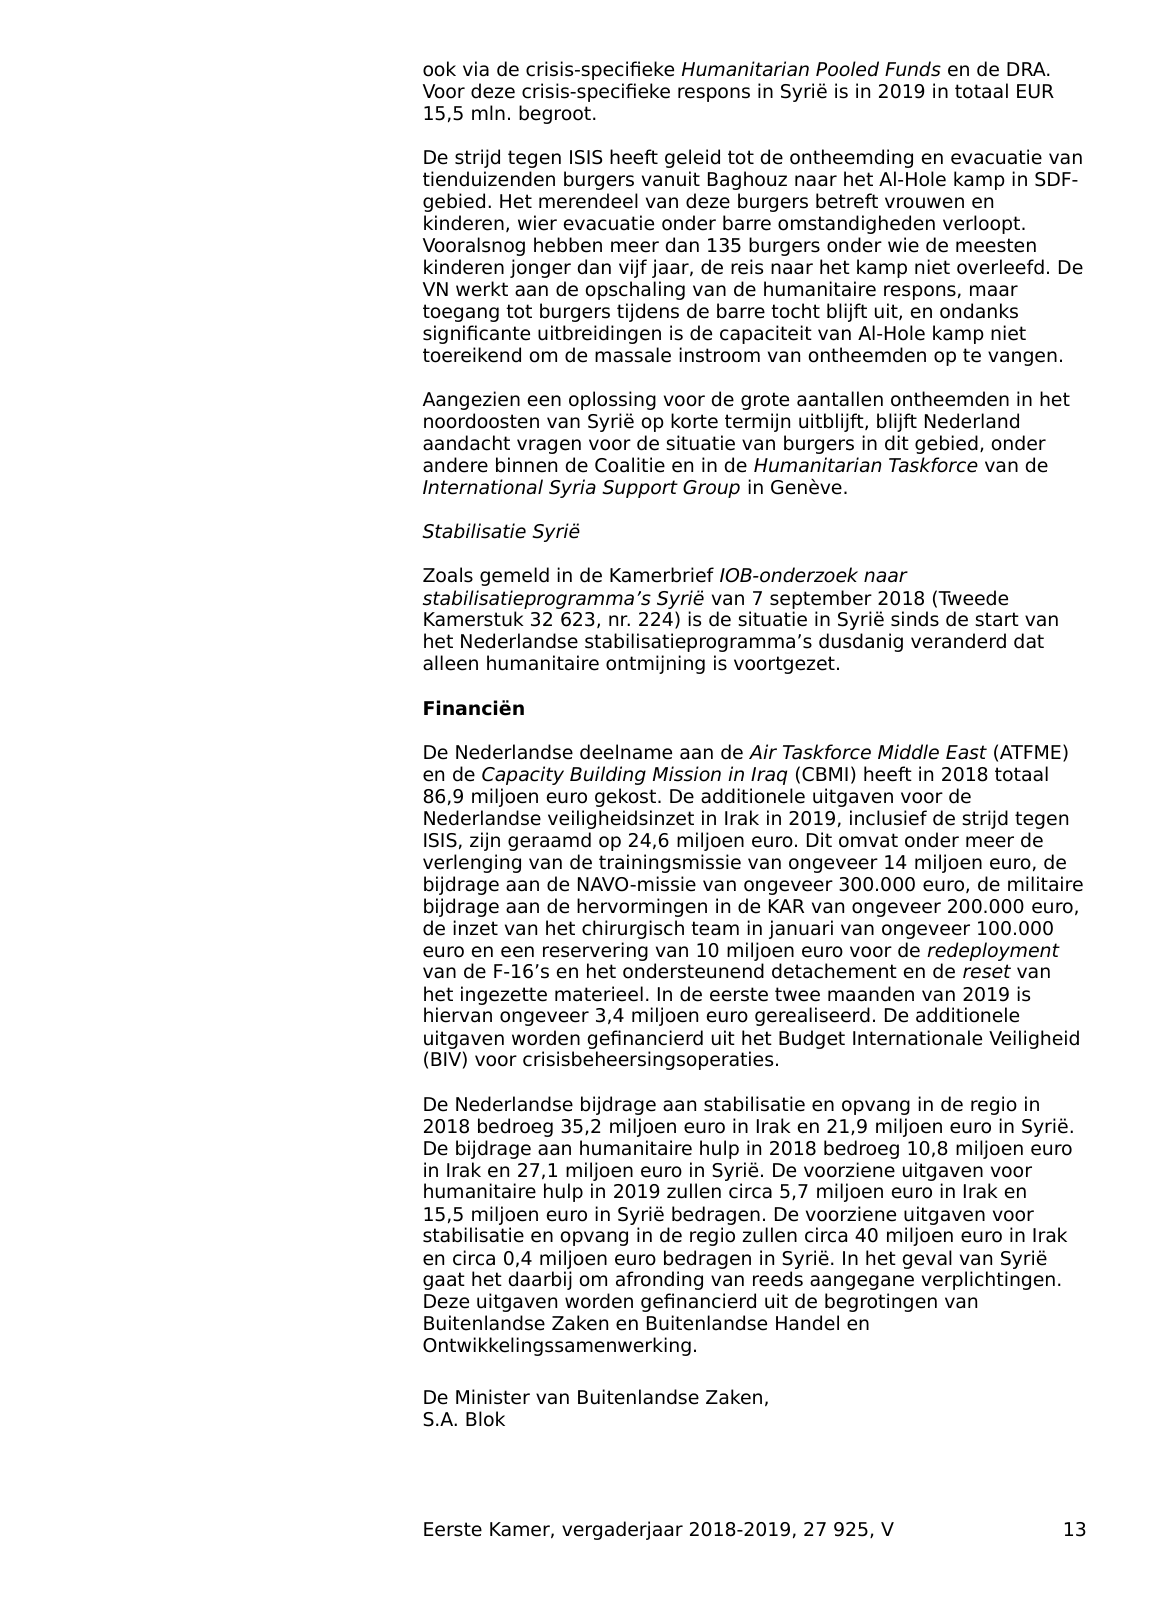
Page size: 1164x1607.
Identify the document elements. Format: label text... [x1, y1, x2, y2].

text De strijd tegen ISIS heeft geleid tot de ontheemding en evacuatie van tienduizenden burgers vanuit Baghouz naar het Al-Hole kamp in SDF-gebied. Het merendeel van deze burgers betreft vrouwen en kinderen, wier evacuatie onder barre omstandigheden verloopt. Vooralsnog hebben meer dan 135 burgers onder wie de meesten kinderen jonger dan vijf jaar, de reis naar het kamp niet overleefd. De VN werkt aan de opschaling van de humanitaire respons, maar toegang tot burgers tijdens de barre tocht blijft uit, en ondanks significante uitbreidingen is de capaciteit van Al-Hole kamp niet toereikend om de massale instroom van ontheemden op te vangen. [422, 147, 1087, 367]
text Zoals gemeld in de Kamerbrief IOB-onderzoek naar stabilisatieprogramma’s Syrië van 7 september 2018 (Tweede Kamerstuk 32 623, nr. 224) is de situatie in Syrië sinds de start van het Nederlandse stabilisatieprogramma’s dusdanig veranderd dat alleen humanitaire ontmijning is voortgezet. [422, 565, 1087, 675]
subtitle Financiën [422, 697, 1087, 719]
subtitle Stabilisatie Syrië [422, 521, 1087, 543]
text ook via de crisis-specifieke Humanitarian Pooled Funds en de DRA. Voor deze crisis-specifieke respons in Syrië is in 2019 in totaal EUR 15,5 mln. begroot. [422, 59, 1087, 125]
text De Nederlandse deelname aan de Air Taskforce Middle East (ATFME) en de Capacity Building Mission in Iraq (CBMI) heeft in 2018 totaal 86,9 miljoen euro gekost. De additionele uitgaven voor de Nederlandse veiligheidsinzet in Irak in 2019, inclusief de strijd tegen ISIS, zijn geraamd op 24,6 miljoen euro. Dit omvat onder meer de verlenging van de trainingsmissie van ongeveer 14 miljoen euro, de bijdrage aan de NAVO-missie van ongeveer 300.000 euro, de militaire bijdrage aan de hervormingen in de KAR van ongeveer 200.000 euro, de inzet van het chirurgisch team in januari van ongeveer 100.000 euro en een reservering van 10 miljoen euro voor de redeployment van de F-16’s en het ondersteunend detachement en de reset van het ingezette materieel. In de eerste twee maanden van 2019 is hiervan ongeveer 3,4 miljoen euro gerealiseerd. De additionele uitgaven worden gefinancierd uit het Budget Internationale Veiligheid (BIV) voor crisisbeheersingsoperaties. [422, 742, 1087, 1071]
text De Minister van Buitenlandse Zaken, S.A. Blok [422, 1387, 1087, 1431]
text De Nederlandse bijdrage aan stabilisatie en opvang in de regio in 2018 bedroeg 35,2 miljoen euro in Irak en 21,9 miljoen euro in Syrië. De bijdrage aan humanitaire hulp in 2018 bedroeg 10,8 miljoen euro in Irak en 27,1 miljoen euro in Syrië. De voorziene uitgaven voor humanitaire hulp in 2019 zullen circa 5,7 miljoen euro in Irak en 15,5 miljoen euro in Syrië bedragen. De voorziene uitgaven voor stabilisatie en opvang in de regio zullen circa 40 miljoen euro in Irak en circa 0,4 miljoen euro bedragen in Syrië. In het geval van Syrië gaat het daarbij om afronding van reeds aangegane verplichtingen. Deze uitgaven worden gefinancierd uit de begrotingen van Buitenlandse Zaken en Buitenlandse Handel en Ontwikkelingssamenwerking. [422, 1093, 1087, 1357]
text Aangezien een oplossing voor de grote aantallen ontheemden in het noordoosten van Syrië op korte termijn uitblijft, blijft Nederland aandacht vragen voor de situatie van burgers in dit gebied, onder andere binnen de Coalitie en in de Humanitarian Taskforce van de International Syria Support Group in Genève. [422, 389, 1087, 499]
